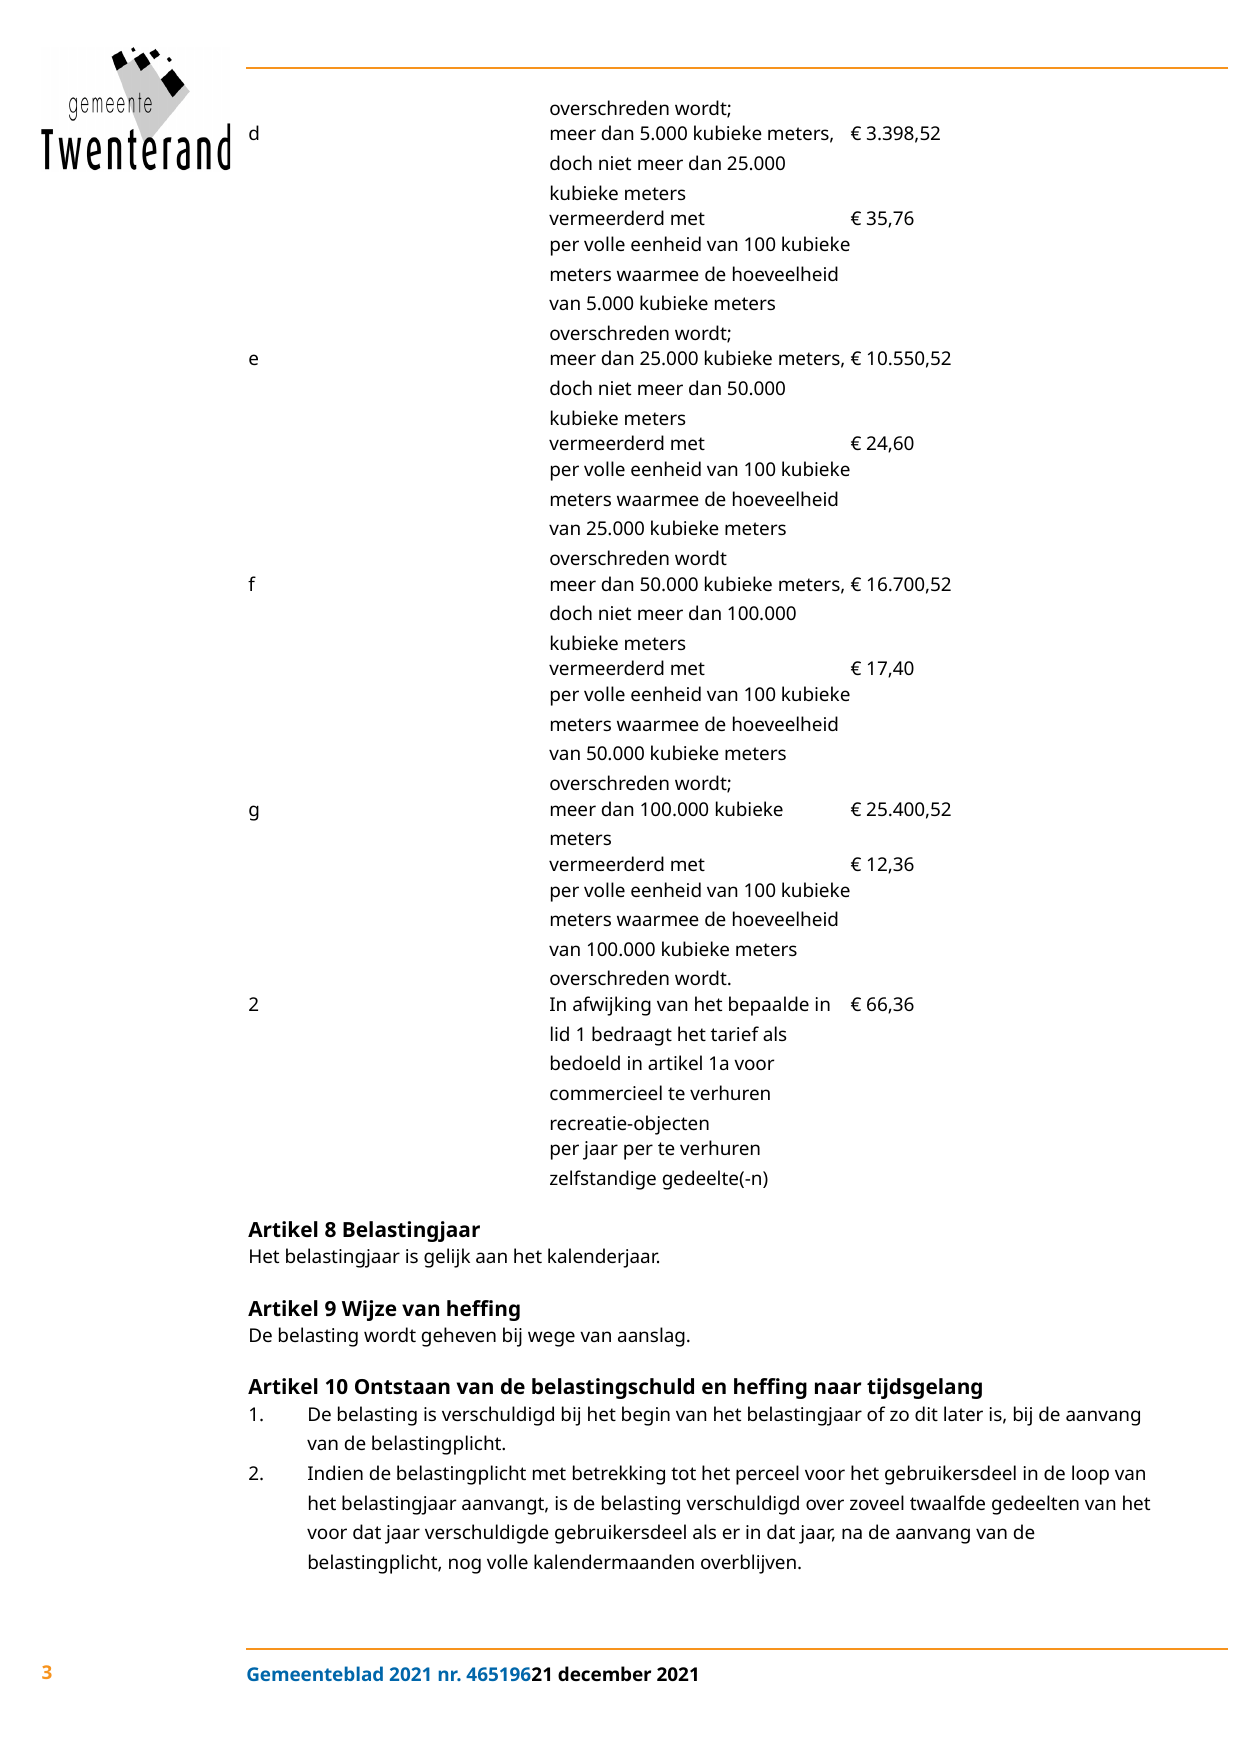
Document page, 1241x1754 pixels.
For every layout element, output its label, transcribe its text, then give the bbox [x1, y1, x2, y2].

table_cell 2 [248, 991, 549, 1135]
table_cell € 17,40 [850, 656, 1152, 681]
table_cell [850, 456, 1152, 571]
table_cell meer dan 5.000 kubieke meters, doch niet meer dan 25.000 kubieke meters [549, 121, 850, 205]
table_cell per volle eenheid van 100 kubieke meters waarmee de hoeveelheid van 5.000 kubieke meters overschreden wordt; [549, 231, 850, 346]
table_cell d [248, 121, 549, 205]
table_cell meer dan 50.000 kubieke meters, doch niet meer dan 100.000 kubieke meters [549, 571, 850, 656]
table_cell per volle eenheid van 100 kubieke meters waarmee de hoeveelheid van 100.000 kubieke meters overschreden wordt. [549, 877, 850, 991]
table_cell vermeerderd met [549, 656, 850, 681]
table_cell [248, 1135, 549, 1191]
table_cell [248, 877, 549, 991]
table_cell [850, 1135, 1152, 1191]
table_cell [850, 877, 1152, 991]
table_cell [248, 431, 549, 456]
text Artikel 8 Belastingjaar [248, 1215, 1152, 1243]
table_cell meer dan 25.000 kubieke meters, doch niet meer dan 50.000 kubieke meters [549, 346, 850, 431]
table_cell [248, 231, 549, 346]
table_cell per volle eenheid van 100 kubieke meters waarmee de hoeveelheid van 50.000 kubieke meters overschreden wordt; [549, 681, 850, 796]
table_cell € 10.550,52 [850, 346, 1152, 431]
table_cell [850, 231, 1152, 346]
table_cell vermeerderd met [549, 851, 850, 877]
table_cell vermeerderd met [549, 205, 850, 231]
table_cell € 24,60 [850, 431, 1152, 456]
table_cell [248, 205, 549, 231]
table_cell [248, 95, 549, 121]
table_cell [850, 681, 1152, 796]
table_cell € 66,36 [850, 991, 1152, 1135]
table_cell g [248, 796, 549, 851]
table_cell vermeerderd met [549, 431, 850, 456]
table_cell meer dan 100.000 kubieke meters [549, 796, 850, 851]
table_cell [850, 95, 1152, 121]
picture [41, 47, 231, 172]
table_cell € 3.398,52 [850, 121, 1152, 205]
table_cell e [248, 346, 549, 431]
text Het belastingjaar is gelijk aan het kalenderjaar. [248, 1243, 1152, 1269]
table_cell [248, 681, 549, 796]
table_cell f [248, 571, 549, 656]
table_cell € 16.700,52 [850, 571, 1152, 656]
table_cell € 35,76 [850, 205, 1152, 231]
table_cell per jaar per te verhuren zelfstandige gedeelte(-n) [549, 1135, 850, 1191]
table_cell [248, 656, 549, 681]
text Artikel 9 Wijze van heffing [248, 1294, 1152, 1322]
table_cell € 25.400,52 [850, 796, 1152, 851]
table_cell overschreden wordt; [549, 95, 850, 121]
text De belasting wordt geheven bij wege van aanslag. [248, 1322, 1152, 1348]
table_cell [248, 851, 549, 877]
text Artikel 10 Ontstaan van de belastingschuld en heffing naar tijdsgelang [248, 1372, 1152, 1401]
list Indien de belastingplicht met betrekking tot het perceel voor het gebruikersdeel in de loop van het belastingjaar aanvangt, is de belasting verschuldigd over zoveel twaalfde gedeelten van het voor dat jaar verschuldigde gebruikersdeel als er in dat jaar, na de aanvang van de belastingplicht, nog volle kalendermaanden overblijven. [248, 1460, 1152, 1574]
table_cell € 12,36 [850, 851, 1152, 877]
table_cell per volle eenheid van 100 kubieke meters waarmee de hoeveelheid van 25.000 kubieke meters overschreden wordt [549, 456, 850, 571]
list De belasting is verschuldigd bij het begin van het belastingjaar of zo dit later is, bij de aanvang van de belastingplicht. [248, 1401, 1152, 1456]
table_cell [248, 456, 549, 571]
table_cell In afwijking van het bepaalde in lid 1 bedraagt het tarief als bedoeld in artikel 1a voor commercieel te verhuren recreatie-objecten [549, 991, 850, 1135]
